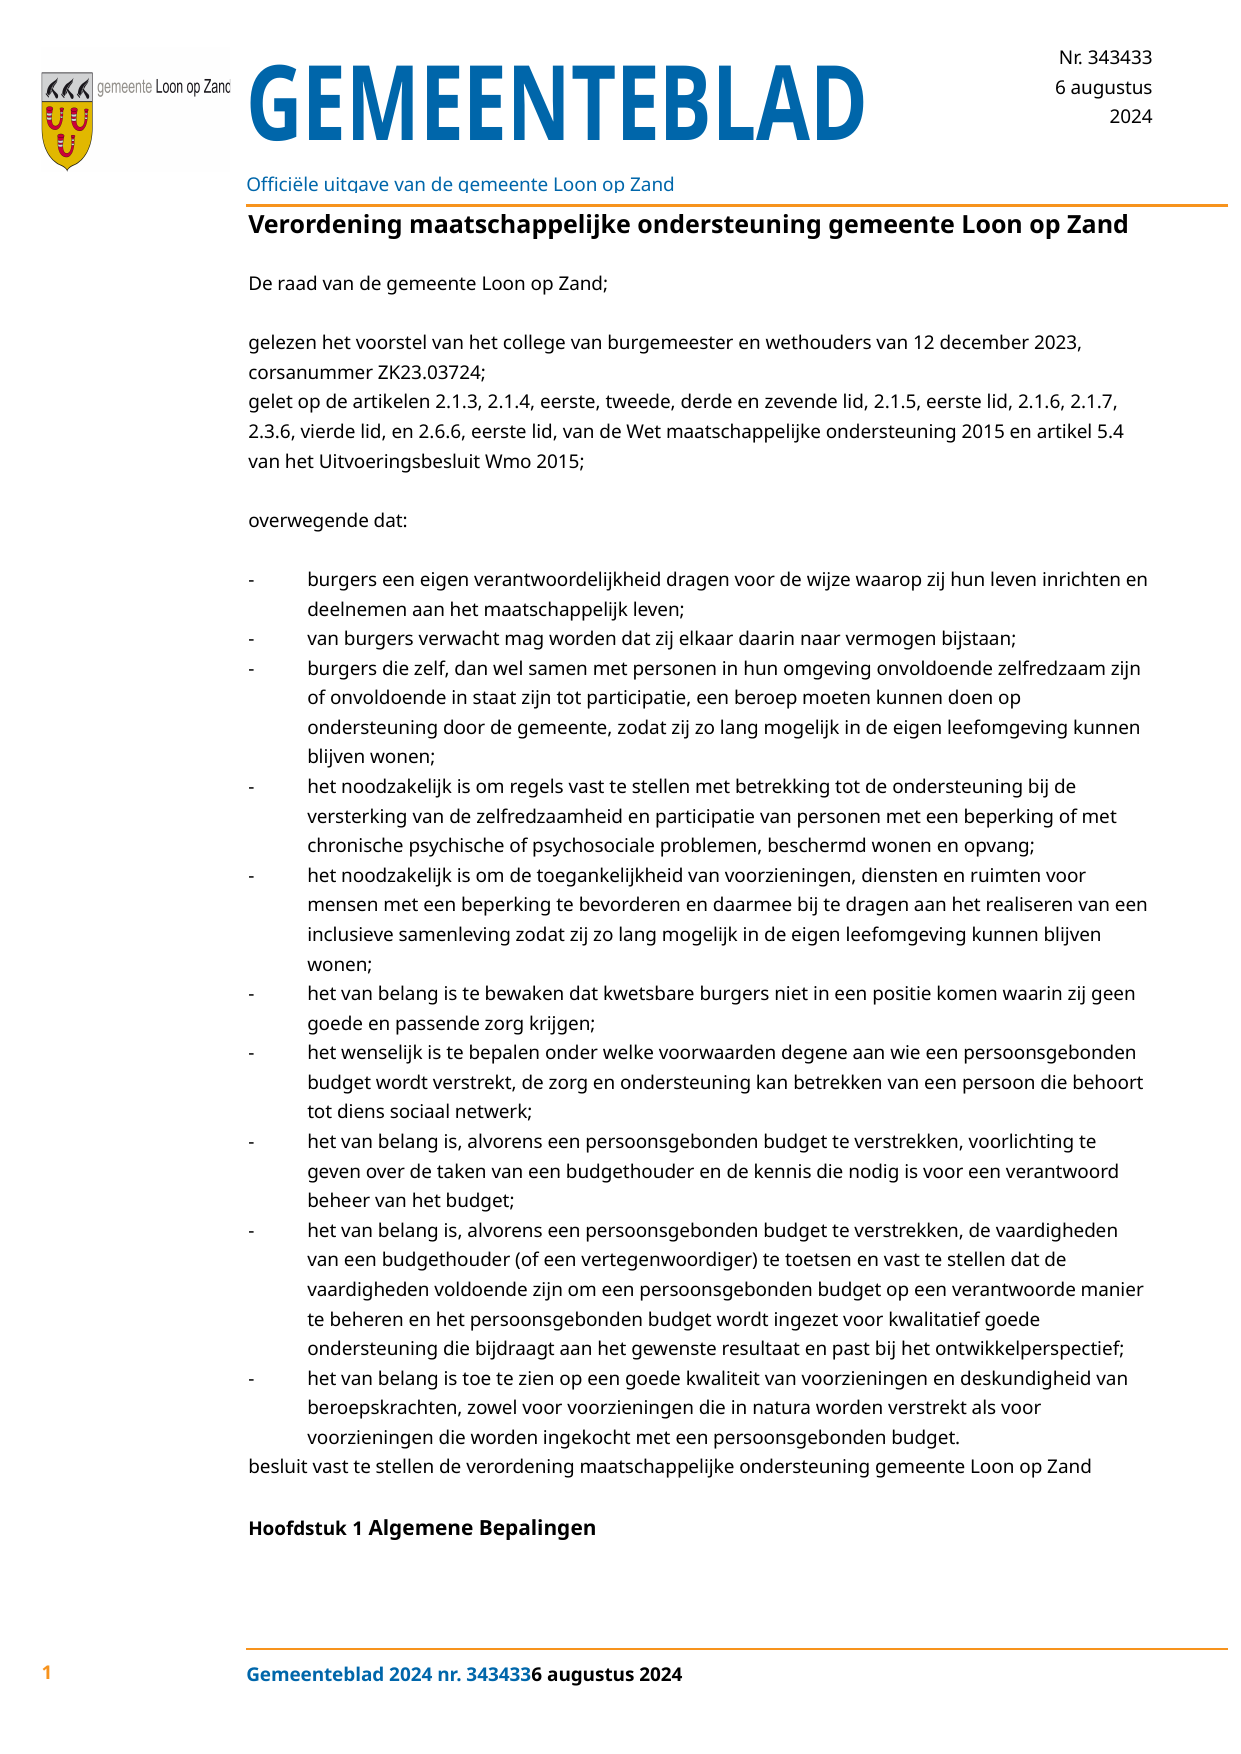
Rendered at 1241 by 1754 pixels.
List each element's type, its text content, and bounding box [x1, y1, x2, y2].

list het van belang is toe te zien op een goede kwaliteit van voorzieningen en deskundigheid van beroepskrachten, zowel voor voorzieningen die in natura worden verstrekt als voor voorzieningen die worden ingekocht met een persoonsgebonden budget. [248, 1365, 1152, 1450]
text Hoofdstuk 1 Algemene Bepalingen [248, 1513, 1152, 1541]
list het wenselijk is te bepalen onder welke voorwaarden degene aan wie een persoonsgebonden budget wordt verstrekt, de zorg en ondersteuning kan betrekken van een persoon die behoort tot diens sociaal netwerk; [248, 1039, 1152, 1124]
picture [41, 47, 231, 172]
list het van belang is, alvorens een persoonsgebonden budget te verstrekken, voorlichting te geven over de taken van een budgethouder en de kennis die nodig is voor een verantwoord beheer van het budget; [248, 1128, 1152, 1213]
list het van belang is te bewaken dat kwetsbare burgers niet in een positie komen waarin zij geen goede en passende zorg krijgen; [248, 980, 1152, 1036]
text overwegende dat: [248, 507, 1152, 533]
list burgers een eigen verantwoordelijkheid dragen voor de wijze waarop zij hun leven inrichten en deelnemen aan het maatschappelijk leven; [248, 566, 1152, 621]
list het noodzakelijk is om de toegankelijkheid van voorzieningen, diensten en ruimten voor mensen met een beperking te bevorderen en daarmee bij te dragen aan het realiseren van een inclusieve samenleving zodat zij zo lang mogelijk in de eigen leefomgeving kunnen blijven wonen; [248, 862, 1152, 976]
list het van belang is, alvorens een persoonsgebonden budget te verstrekken, de vaardigheden van een budgethouder (of een vertegenwoordiger) te toetsen en vast te stellen dat de vaardigheden voldoende zijn om een persoonsgebonden budget op een verantwoorde manier te beheren en het persoonsgebonden budget wordt ingezet voor kwalitatief goede ondersteuning die bijdraagt aan het gewenste resultaat en past bij het ontwikkelperspectief; [248, 1217, 1152, 1361]
list burgers die zelf, dan wel samen met personen in hun omgeving onvoldoende zelfredzaam zijn of onvoldoende in staat zijn tot participatie, een beroep moeten kunnen doen op ondersteuning door de gemeente, zodat zij zo lang mogelijk in de eigen leefomgeving kunnen blijven wonen; [248, 655, 1152, 769]
text gelezen het voorstel van het college van burgemeester en wethouders van 12 december 2023, corsanummer ZK23.03724; [248, 329, 1152, 385]
text gelet op de artikelen 2.1.3, 2.1.4, eerste, tweede, derde en zevende lid, 2.1.5, eerste lid, 2.1.6, 2.1.7, 2.3.6, vierde lid, en 2.6.6, eerste lid, van de Wet maatschappelijke ondersteuning 2015 en artikel 5.4 van het Uitvoeringsbesluit Wmo 2015; [248, 389, 1152, 473]
text besluit vast te stellen de verordening maatschappelijke ondersteuning gemeente Loon op Zand [248, 1454, 1152, 1479]
text De raad van de gemeente Loon op Zand; [248, 270, 1152, 296]
list van burgers verwacht mag worden dat zij elkaar daarin naar vermogen bijstaan; [248, 625, 1152, 651]
list het noodzakelijk is om regels vast te stellen met betrekking tot de ondersteuning bij de versterking van de zelfredzaamheid en participatie van personen met een beperking of met chronische psychische of psychosociale problemen, beschermd wonen en opvang; [248, 773, 1152, 858]
text Verordening maatschappelijke ondersteuning gemeente Loon op Zand [248, 207, 1152, 241]
